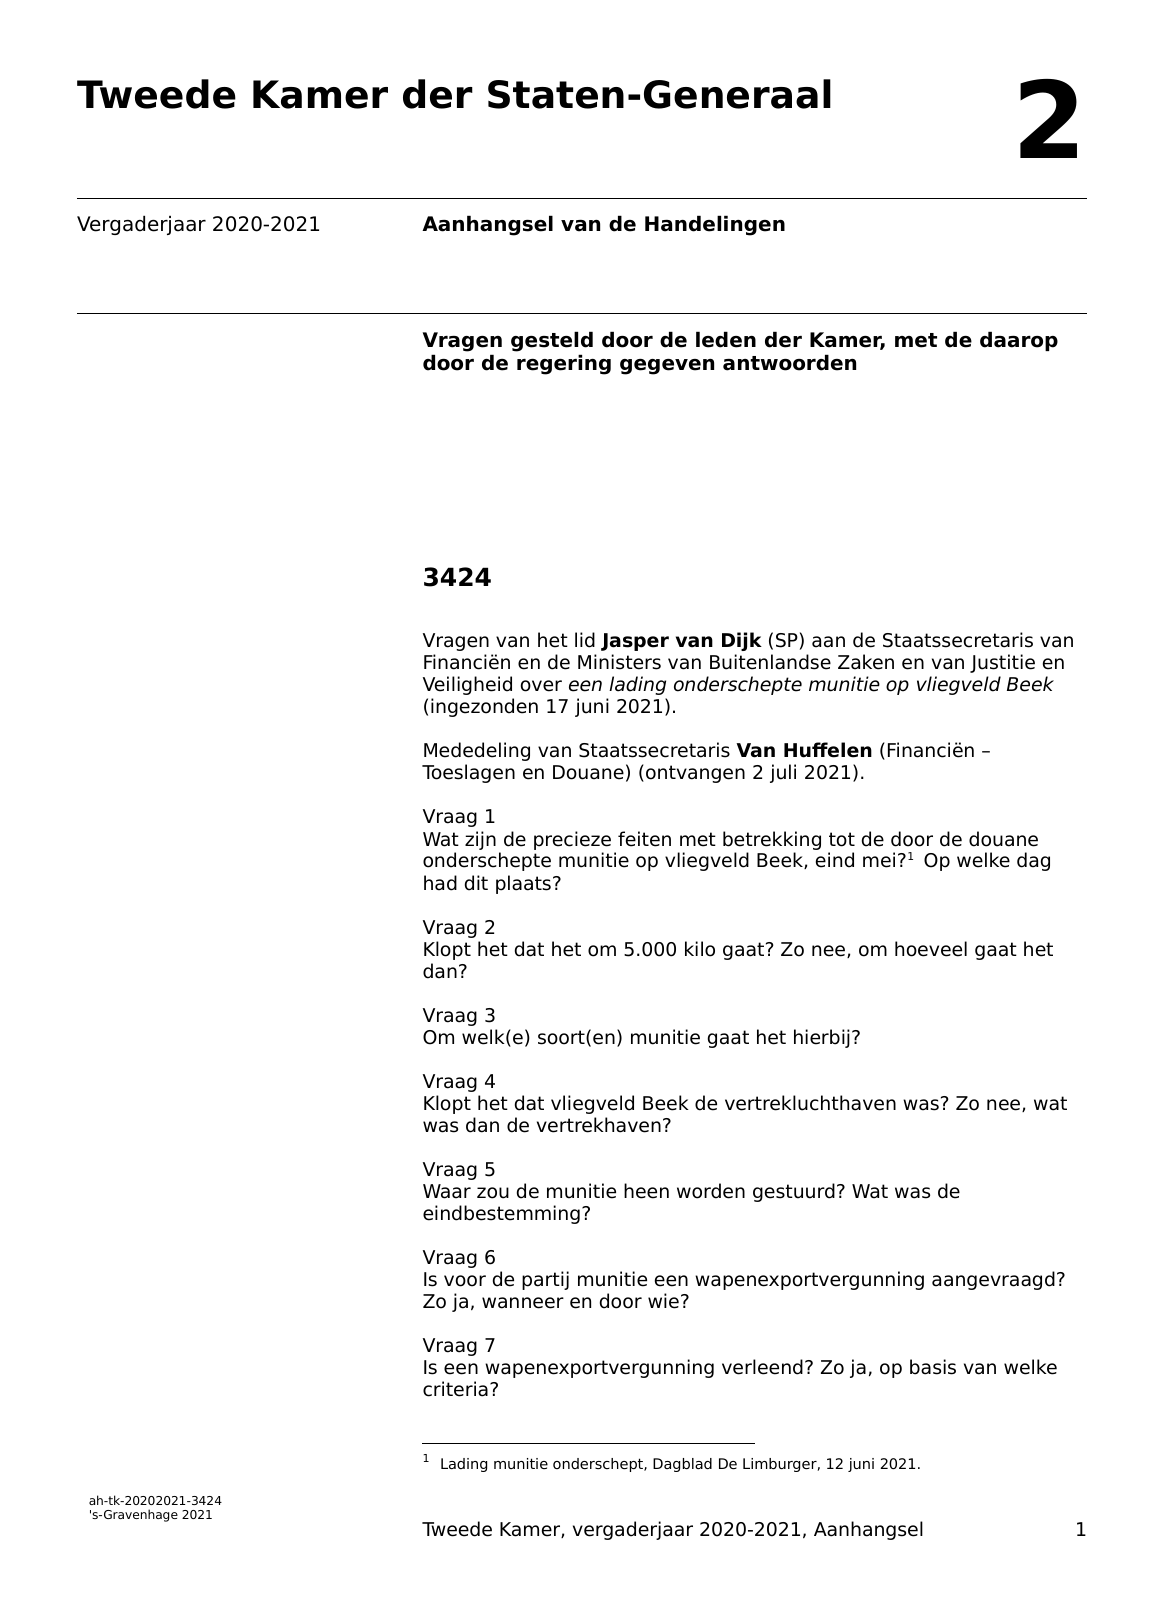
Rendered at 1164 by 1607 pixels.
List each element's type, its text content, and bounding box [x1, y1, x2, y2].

text Vraag 4 [422, 1071, 1087, 1093]
text Wat zijn de precieze feiten met betrekking tot de door de douane onderschepte munitie op vliegveld Beek, eind mei? Op welke dag had dit plaats? [422, 828, 1087, 894]
text Vraag 3 [422, 1005, 1087, 1027]
text Klopt het dat vliegveld Beek de vertrekluchthaven was? Zo nee, wat was dan de vertrekhaven? [422, 1093, 1087, 1137]
text Mededeling van Staatssecretaris Van Huffelen (Financiën – Toeslagen en Douane) (ontvangen 2 juli 2021). [422, 740, 1087, 784]
text Is een wapenexportvergunning verleend? Zo ja, op basis van welke criteria? [422, 1357, 1087, 1401]
table_header 2 [886, 59, 1087, 198]
text 3424 [422, 563, 1087, 592]
text Vraag 1 [422, 806, 1087, 828]
text Waar zou de munitie heen worden gestuurd? Wat was de eindbestemming? [422, 1181, 1087, 1225]
table_cell Aanhangsel van de Handelingen [422, 199, 1087, 313]
text Vraag 6 [422, 1247, 1087, 1269]
text Klopt het dat het om 5.000 kilo gaat? Zo nee, om hoeveel gaat het dan? [422, 938, 1087, 982]
text Vragen van het lid Jasper van Dijk (SP) aan de Staatssecretaris van Financiën en de Ministers van Buitenlandse Zaken en van Justitie en Veiligheid over een lading onderschepte munitie op vliegveld Beek (ingezonden 17 juni 2021). [422, 630, 1087, 718]
text Om welk(e) soort(en) munitie gaat het hierbij? [422, 1027, 1087, 1049]
table_header Tweede Kamer der Staten-Generaal [77, 59, 886, 198]
text Is voor de partij munitie een wapenexportvergunning aangevraagd? Zo ja, wanneer en door wie? [422, 1269, 1087, 1313]
table_cell Vergaderjaar 2020-2021 [77, 199, 422, 313]
text 's-Gravenhage 2021 [88, 1508, 323, 1522]
text Vraag 2 [422, 917, 1087, 938]
text Lading munitie onderschept, Dagblad De Limburger, 12 juni 2021. [422, 1452, 1087, 1474]
text Vraag 7 [422, 1335, 1087, 1357]
table_cell [77, 314, 422, 375]
text Vraag 5 [422, 1159, 1087, 1181]
text ah-tk-20202021-3424 [88, 1494, 323, 1508]
table_cell Vragen gesteld door de leden der Kamer, met de daarop door de regering gegeven antwoorden [422, 314, 1087, 375]
